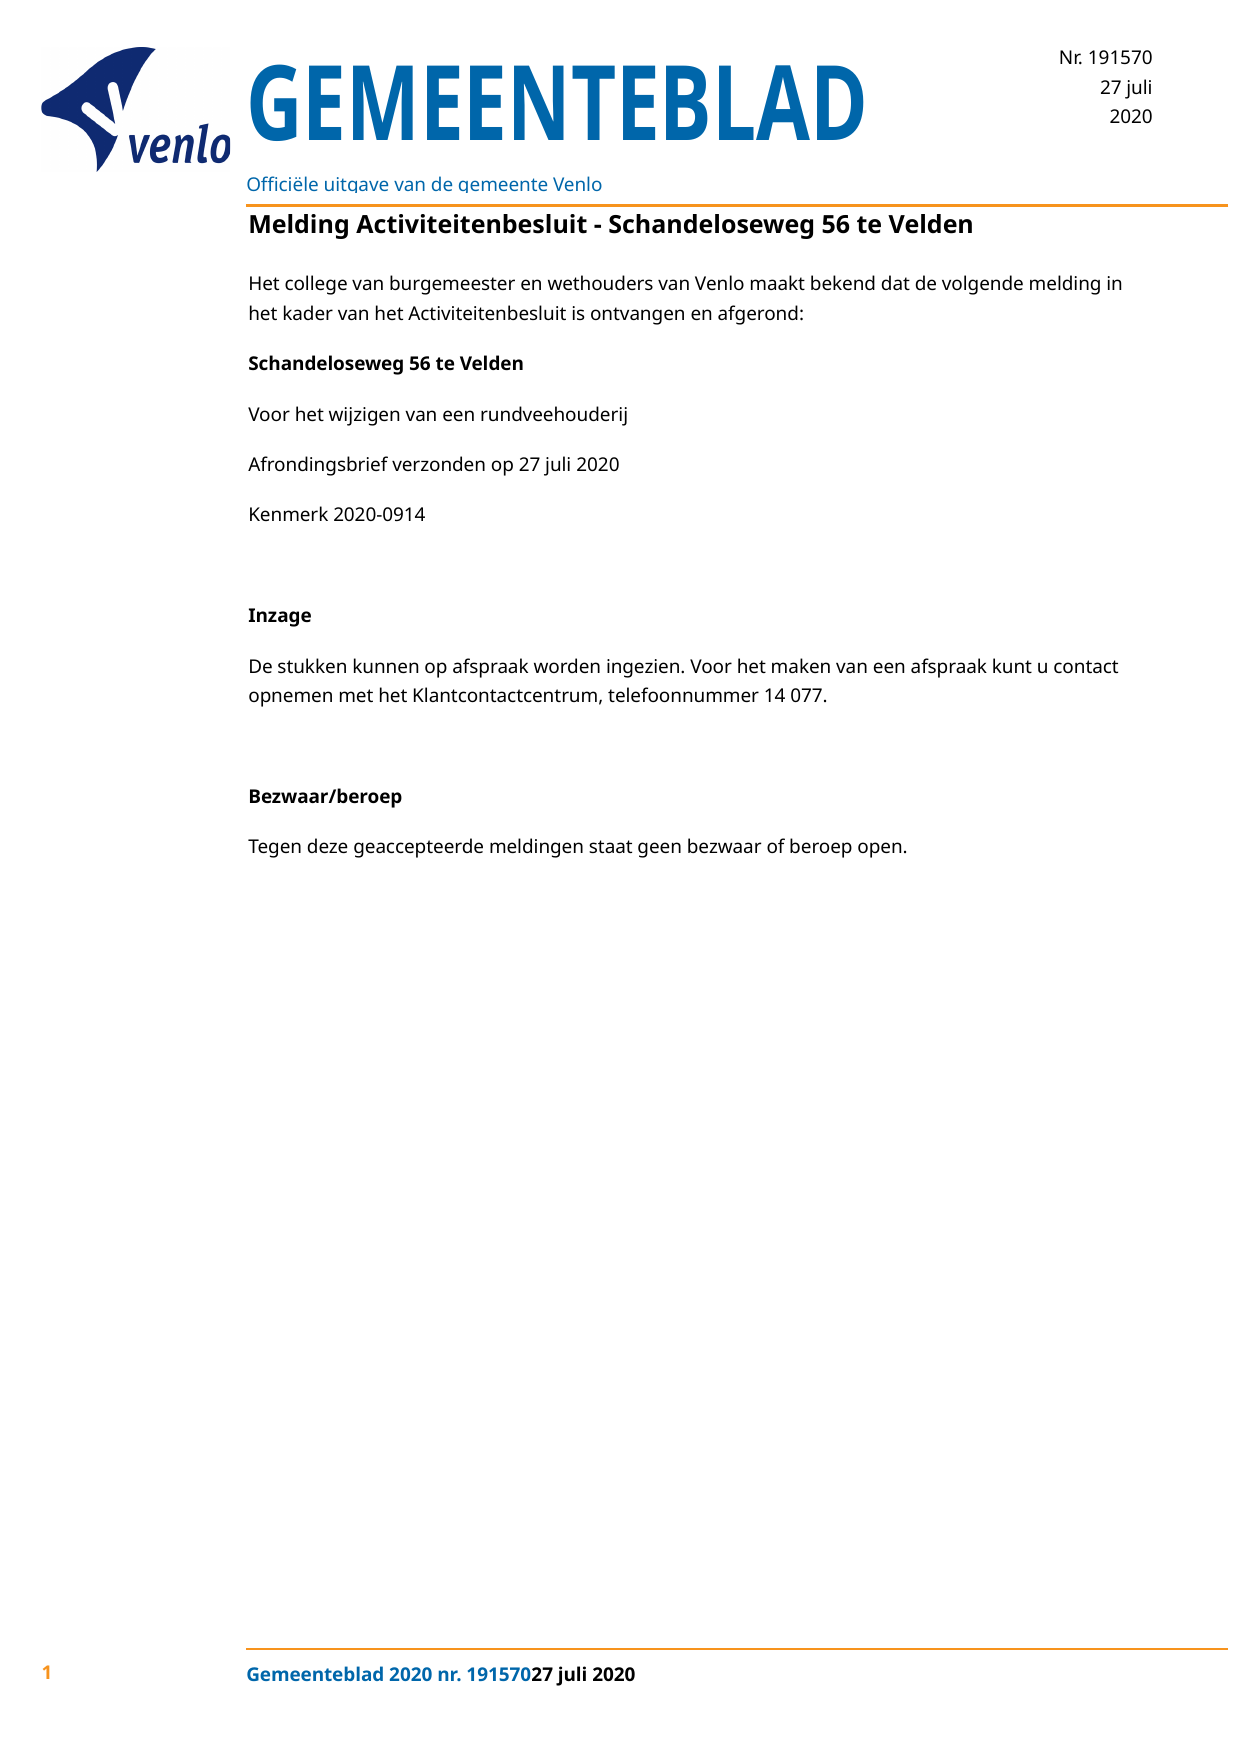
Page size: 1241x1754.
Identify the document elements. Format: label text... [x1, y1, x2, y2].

text Tegen deze geaccepteerde meldingen staat geen bezwaar of beroep open. [248, 834, 1152, 859]
text De stukken kunnen op afspraak worden ingezien. Voor het maken van een afspraak kunt u contact opnemen met het Klantcontactcentrum, telefoonnummer 14 077. [248, 653, 1152, 708]
text Melding Activiteitenbesluit - Schandeloseweg 56 te Velden [248, 207, 1152, 241]
picture [41, 47, 231, 172]
text Afrondingsbrief verzonden op 27 juli 2020 [248, 451, 1152, 477]
text Het college van burgemeester en wethouders van Venlo maakt bekend dat de volgende melding in het kader van het Activiteitenbesluit is ontvangen en afgerond: [248, 270, 1152, 326]
text Bezwaar/beroep [248, 783, 1152, 809]
text Voor het wijzigen van een rundveehouderij [248, 401, 1152, 426]
text Schandeloseweg 56 te Velden [248, 350, 1152, 376]
text Inzage [248, 602, 1152, 628]
text Kenmerk 2020-0914 [248, 502, 1152, 527]
